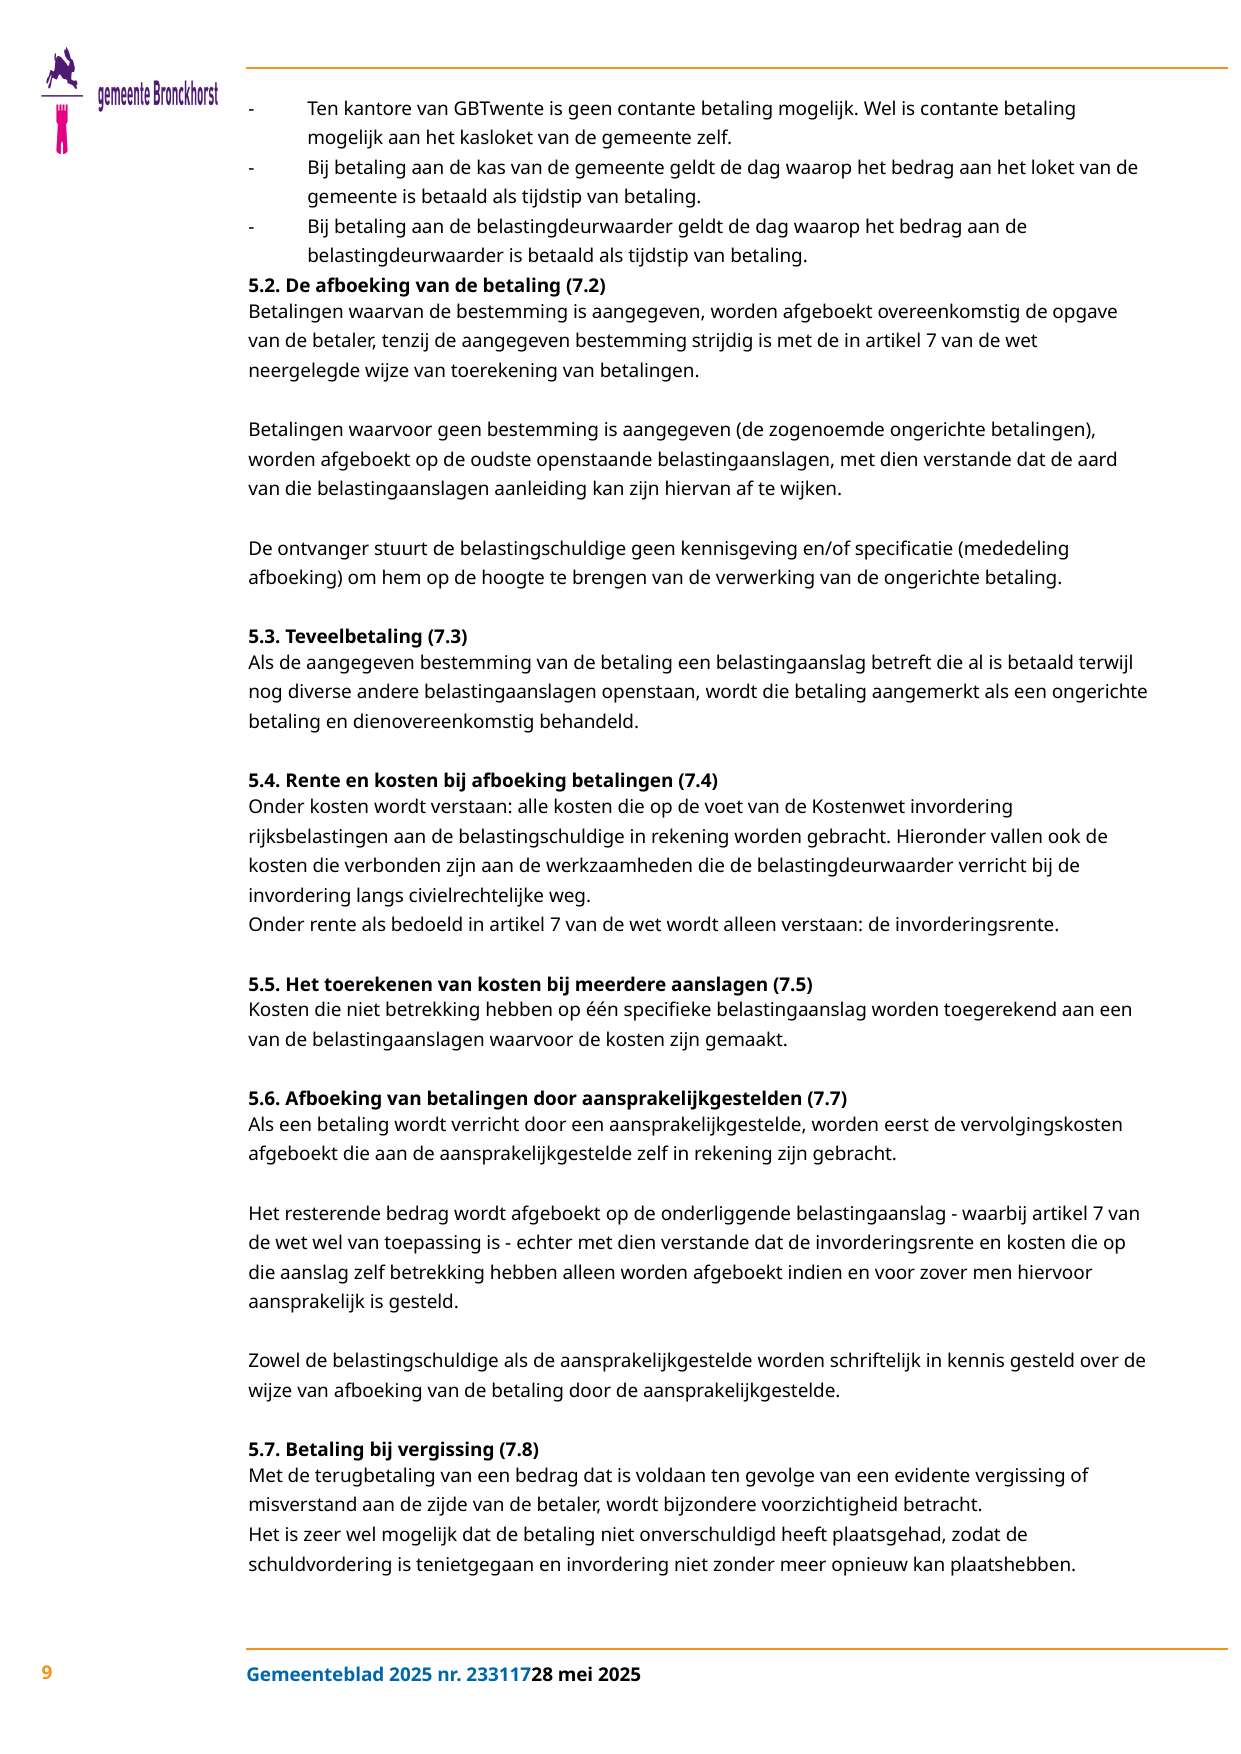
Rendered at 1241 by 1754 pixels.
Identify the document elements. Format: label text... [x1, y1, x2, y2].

text Het is zeer wel mogelijk dat de betaling niet onverschuldigd heeft plaatsgehad, zodat de schuldvordering is tenietgegaan en invordering niet zonder meer opnieuw kan plaatshebben. [248, 1521, 1152, 1577]
text Betalingen waarvan de bestemming is aangegeven, worden afgeboekt overeenkomstig de opgave van de betaler, tenzij de aangegeven bestemming strijdig is met de in artikel 7 van de wet neergelegde wijze van toerekening van betalingen. [248, 298, 1152, 383]
text 5.5. Het toerekenen van kosten bij meerdere aanslagen (7.5) [248, 971, 1152, 996]
list Bij betaling aan de kas van de gemeente geldt de dag waarop het bedrag aan het loket van de gemeente is betaald als tijdstip van betaling. [248, 154, 1152, 209]
text 5.6. Afboeking van betalingen door aansprakelijkgestelden (7.7) [248, 1085, 1152, 1111]
text Als de aangegeven bestemming van de betaling een belastingaanslag betreft die al is betaald terwijl nog diverse andere belastingaanslagen openstaan, wordt die betaling aangemerkt als een ongerichte betaling en dienovereenkomstig behandeld. [248, 649, 1152, 734]
text Met de terugbetaling van een bedrag dat is voldaan ten gevolge van een evidente vergissing of misverstand aan de zijde van de betaler, wordt bijzondere voorzichtigheid betracht. [248, 1462, 1152, 1517]
text 5.2. De afboeking van de betaling (7.2) [248, 272, 1152, 298]
text Onder kosten wordt verstaan: alle kosten die op de voet van de Kostenwet invordering rijksbelastingen aan de belastingschuldige in rekening worden gebracht. Hieronder vallen ook de kosten die verbonden zijn aan de werkzaamheden die de belastingdeurwaarder verricht bij de invordering langs civielrechtelijke weg. [248, 793, 1152, 908]
text De ontvanger stuurt de belastingschuldige geen kennisgeving en/of specificatie (mededeling afboeking) om hem op de hoogte te brengen van de verwerking van de ongerichte betaling. [248, 535, 1152, 590]
text 5.7. Betaling bij vergissing (7.8) [248, 1436, 1152, 1462]
picture [41, 47, 231, 172]
list Bij betaling aan de belastingdeurwaarder geldt de dag waarop het bedrag aan de belastingdeurwaarder is betaald als tijdstip van betaling. [248, 213, 1152, 268]
text Betalingen waarvoor geen bestemming is aangegeven (de zogenoemde ongerichte betalingen), worden afgeboekt op de oudste openstaande belastingaanslagen, met dien verstande dat de aard van die belastingaanslagen aanleiding kan zijn hiervan af te wijken. [248, 416, 1152, 501]
text Als een betaling wordt verricht door een aansprakelijkgestelde, worden eerst de vervolgingskosten afgeboekt die aan de aansprakelijkgestelde zelf in rekening zijn gebracht. [248, 1111, 1152, 1166]
text Onder rente als bedoeld in artikel 7 van de wet wordt alleen verstaan: de invorderingsrente. [248, 912, 1152, 937]
text 5.4. Rente en kosten bij afboeking betalingen (7.4) [248, 767, 1152, 793]
text Zowel de belastingschuldige als de aansprakelijkgestelde worden schriftelijk in kennis gesteld over de wijze van afboeking van de betaling door de aansprakelijkgestelde. [248, 1348, 1152, 1403]
list Ten kantore van GBTwente is geen contante betaling mogelijk. Wel is contante betaling mogelijk aan het kasloket van de gemeente zelf. [248, 95, 1152, 150]
text Het resterende bedrag wordt afgeboekt op de onderliggende belastingaanslag - waarbij artikel 7 van de wet wel van toepassing is - echter met dien verstande dat de invorderingsrente en kosten die op die aanslag zelf betrekking hebben alleen worden afgeboekt indien en voor zover men hiervoor aansprakelijk is gesteld. [248, 1200, 1152, 1314]
text Kosten die niet betrekking hebben op één specifieke belastingaanslag worden toegerekend aan een van de belastingaanslagen waarvoor de kosten zijn gemaakt. [248, 996, 1152, 1052]
text 5.3. Teveelbetaling (7.3) [248, 623, 1152, 649]
